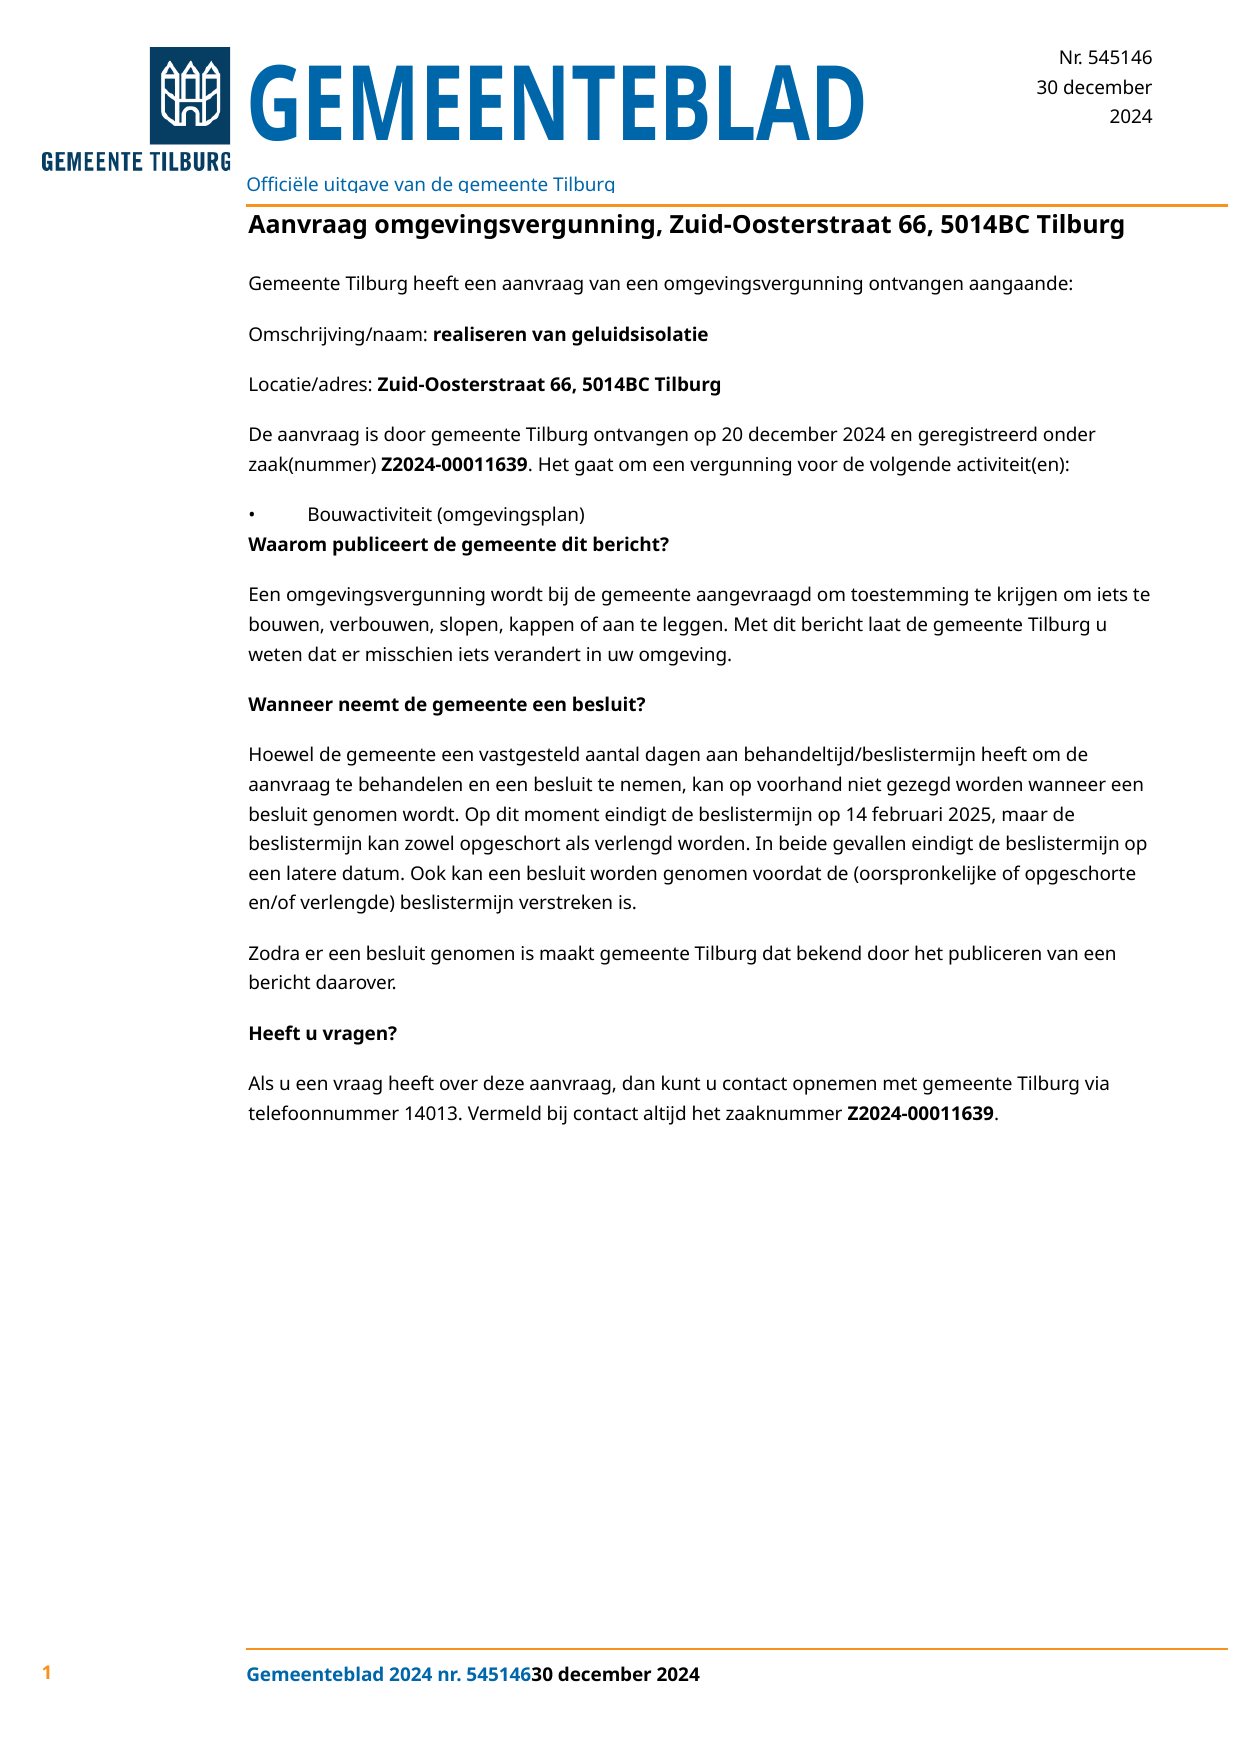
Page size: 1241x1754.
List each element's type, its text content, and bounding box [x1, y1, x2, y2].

text Waarom publiceert de gemeente dit bericht? [248, 531, 1152, 557]
text Zodra er een besluit genomen is maakt gemeente Tilburg dat bekend door het publiceren van een bericht daarover. [248, 940, 1152, 995]
text Gemeente Tilburg heeft een aanvraag van een omgevingsvergunning ontvangen aangaande: [248, 270, 1152, 296]
list Bouwactiviteit (omgevingsplan) [248, 502, 1152, 527]
text Heeft u vragen? [248, 1020, 1152, 1046]
text Als u een vraag heeft over deze aanvraag, dan kunt u contact opnemen met gemeente Tilburg via telefoonnummer 14013. Vermeld bij contact altijd het zaaknummer Z2024-00011639. [248, 1070, 1152, 1126]
text Een omgevingsvergunning wordt bij de gemeente aangevraagd om toestemming te krijgen om iets te bouwen, verbouwen, slopen, kappen of aan te leggen. Met dit bericht laat de gemeente Tilburg u weten dat er misschien iets verandert in uw omgeving. [248, 582, 1152, 666]
picture [41, 47, 231, 172]
text Wanneer neemt de gemeente een besluit? [248, 691, 1152, 717]
text Omschrijving/naam: realiseren van geluidsisolatie [248, 321, 1152, 346]
text Aanvraag omgevingsvergunning, Zuid-Oosterstraat 66, 5014BC Tilburg [248, 207, 1152, 241]
text De aanvraag is door gemeente Tilburg ontvangen op 20 december 2024 en geregistreerd onder zaak(nummer) Z2024-00011639. Het gaat om een vergunning voor de volgende activiteit(en): [248, 422, 1152, 477]
text Hoewel de gemeente een vastgesteld aantal dagen aan behandeltijd/beslistermijn heeft om de aanvraag te behandelen en een besluit te nemen, kan op voorhand niet gezegd worden wanneer een besluit genomen wordt. Op dit moment eindigt de beslistermijn op 14 februari 2025, maar de beslistermijn kan zowel opgeschort als verlengd worden. In beide gevallen eindigt de beslistermijn op een latere datum. Ook kan een besluit worden genomen voordat de (oorspronkelijke of opgeschorte en/of verlengde) beslistermijn verstreken is. [248, 742, 1152, 915]
text Locatie/adres: Zuid-Oosterstraat 66, 5014BC Tilburg [248, 371, 1152, 397]
